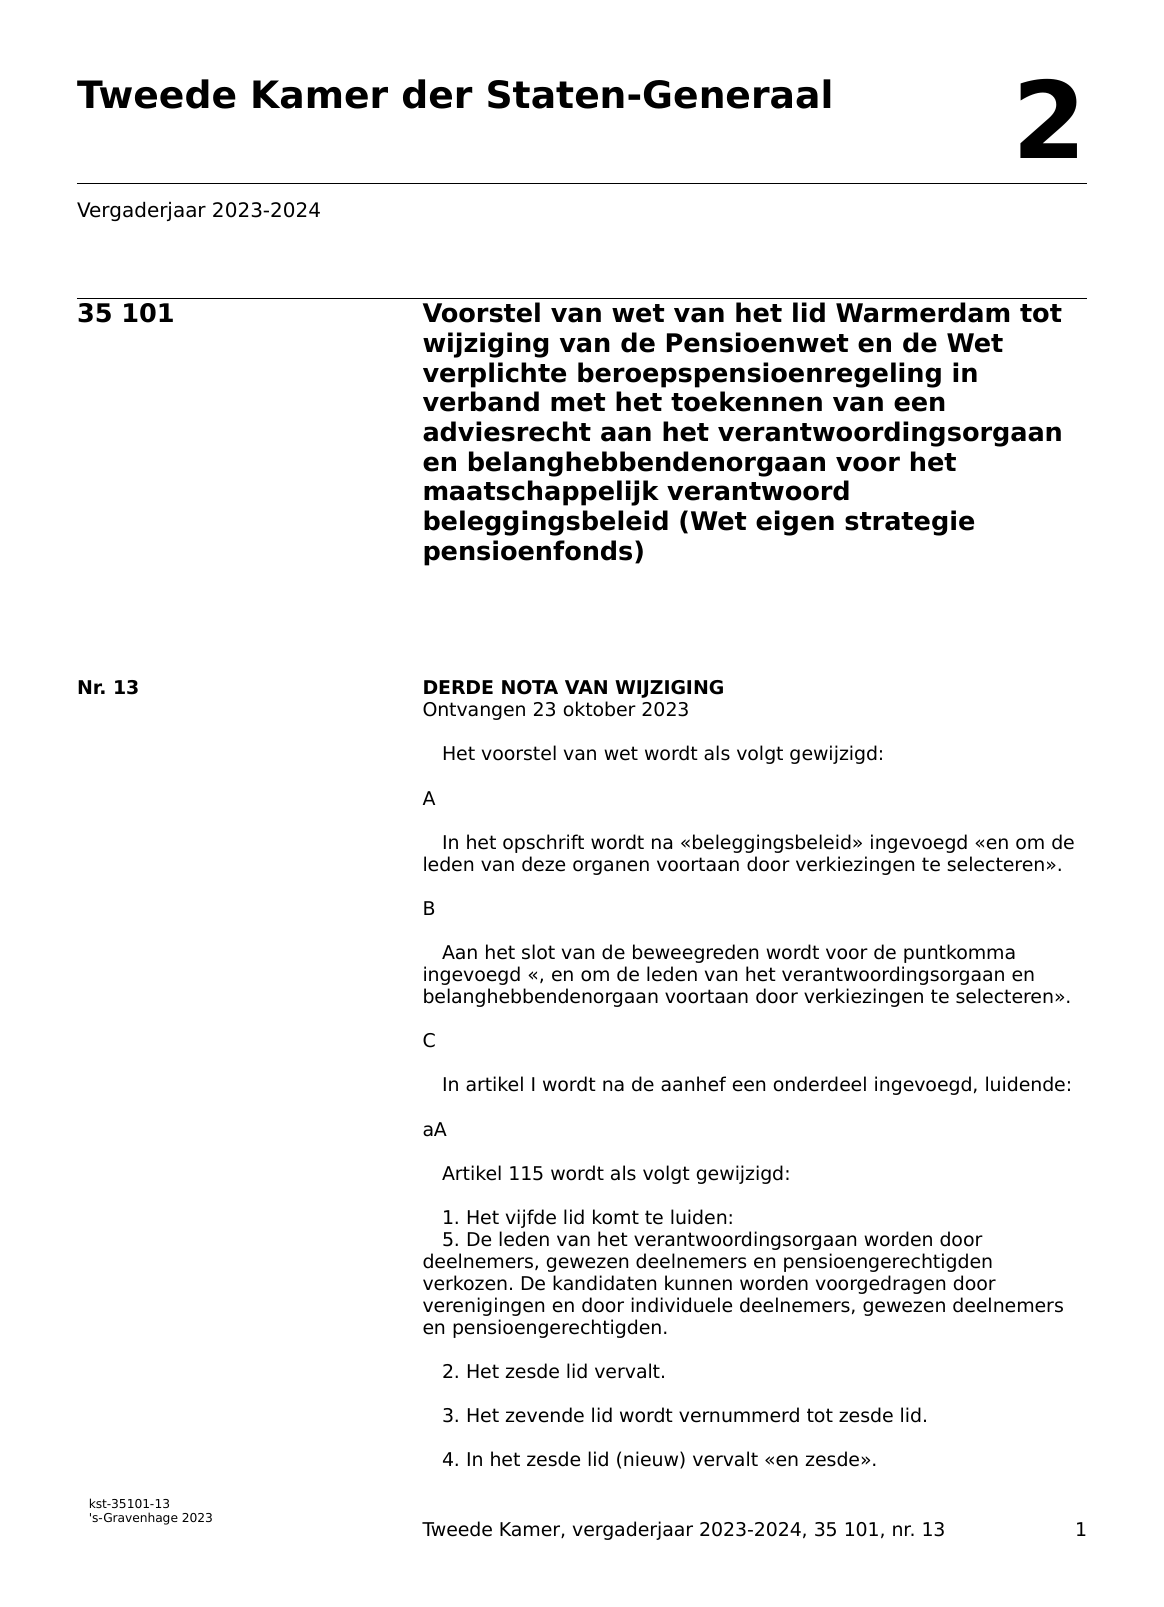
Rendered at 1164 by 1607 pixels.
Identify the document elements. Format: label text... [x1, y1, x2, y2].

text Aan het slot van de beweegreden wordt voor de puntkomma ingevoegd «, en om de leden van het verantwoordingsorgaan en belanghebbendenorgaan voortaan door verkiezingen te selecteren». [422, 942, 1087, 1008]
text 3. Het zevende lid wordt vernummerd tot zesde lid. [422, 1405, 1087, 1427]
text Ontvangen 23 oktober 2023 [422, 699, 1087, 721]
table_header Tweede Kamer der Staten-Generaal [77, 59, 886, 183]
text 's-Gravenhage 2023 [88, 1511, 323, 1525]
text 5. De leden van het verantwoordingsorgaan worden door deelnemers, gewezen deelnemers en pensioengerechtigden verkozen. De kandidaten kunnen worden voorgedragen door verenigingen en door individuele deelnemers, gewezen deelnemers en pensioengerechtigden. [422, 1229, 1087, 1339]
text In het opschrift wordt na «beleggingsbeleid» ingevoegd «en om de leden van deze organen voortaan door verkiezingen te selecteren». [422, 832, 1087, 876]
text kst-35101-13 [88, 1497, 323, 1511]
subtitle A [422, 787, 1087, 809]
table_header 2 [886, 59, 1087, 183]
text 2. Het zesde lid vervalt. [422, 1361, 1087, 1383]
text 4. In het zesde lid (nieuw) vervalt «en zesde». [422, 1449, 1087, 1471]
text Het voorstel van wet wordt als volgt gewijzigd: [422, 743, 1087, 765]
subtitle C [422, 1030, 1087, 1052]
text Artikel 115 wordt als volgt gewijzigd: [422, 1163, 1087, 1184]
text 1. Het vijfde lid komt te luiden: [422, 1207, 1087, 1229]
table_cell Vergaderjaar 2023-2024 [77, 184, 1087, 298]
subtitle Nr. 13 DERDE NOTA VAN WIJZIGING [77, 677, 1087, 699]
subtitle 35 101 Voorstel van wet van het lid Warmerdam tot wijziging van de Pensioenwet en de Wet verplichte beroepspensioenregeling in verband met het toekennen van een adviesrecht aan het verantwoordingsorgaan en belanghebbendenorgaan voor het maatschappelijk verantwoord beleggingsbeleid (Wet eigen strategie pensioenfonds) [77, 299, 1087, 566]
subtitle B [422, 898, 1087, 920]
subtitle aA [422, 1118, 1087, 1140]
text In artikel I wordt na de aanhef een onderdeel ingevoegd, luidende: [422, 1074, 1087, 1096]
